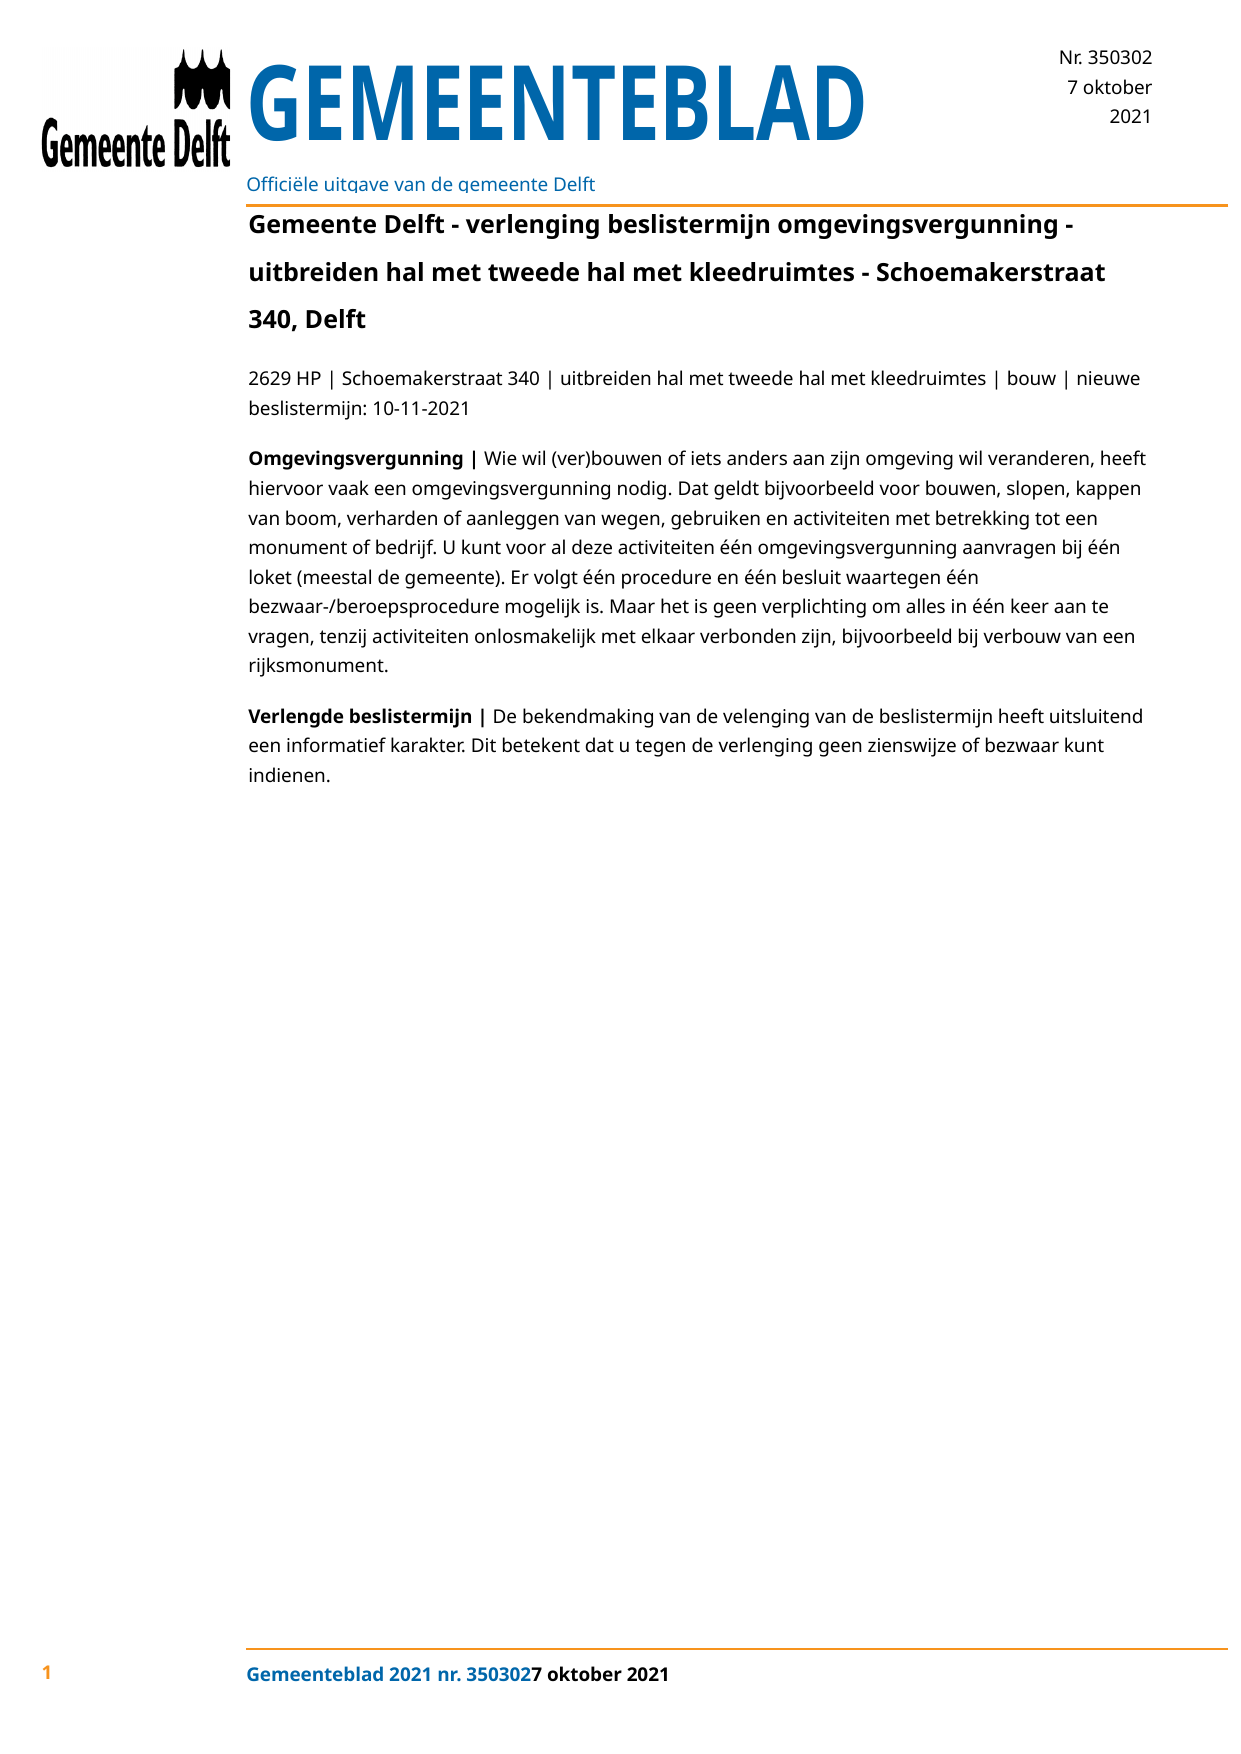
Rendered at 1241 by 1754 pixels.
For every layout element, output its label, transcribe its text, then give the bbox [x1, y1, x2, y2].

text Gemeente Delft - verlenging beslistermijn omgevingsvergunning - uitbreiden hal met tweede hal met kleedruimtes - Schoemakerstraat 340, Delft [248, 207, 1152, 336]
text 2629 HP | Schoemakerstraat 340 | uitbreiden hal met tweede hal met kleedruimtes | bouw | nieuwe beslistermijn: 10-11-2021 [248, 366, 1152, 421]
picture [41, 47, 231, 172]
text Omgevingsvergunning | Wie wil (ver)bouwen of iets anders aan zijn omgeving wil veranderen, heeft hiervoor vaak een omgevingsvergunning nodig. Dat geldt bijvoorbeeld voor bouwen, slopen, kappen van boom, verharden of aanleggen van wegen, gebruiken en activiteiten met betrekking tot een monument of bedrijf. U kunt voor al deze activiteiten één omgevingsvergunning aanvragen bij één loket (meestal de gemeente). Er volgt één procedure en één besluit waartegen één bezwaar-/beroepsprocedure mogelijk is. Maar het is geen verplichting om alles in één keer aan te vragen, tenzij activiteiten onlosmakelijk met elkaar verbonden zijn, bijvoorbeeld bij verbouw van een rijksmonument. [248, 446, 1152, 678]
text Verlengde beslistermijn | De bekendmaking van de velenging van de beslistermijn heeft uitsluitend een informatief karakter. Dit betekent dat u tegen de verlenging geen zienswijze of bezwaar kunt indienen. [248, 703, 1152, 788]
